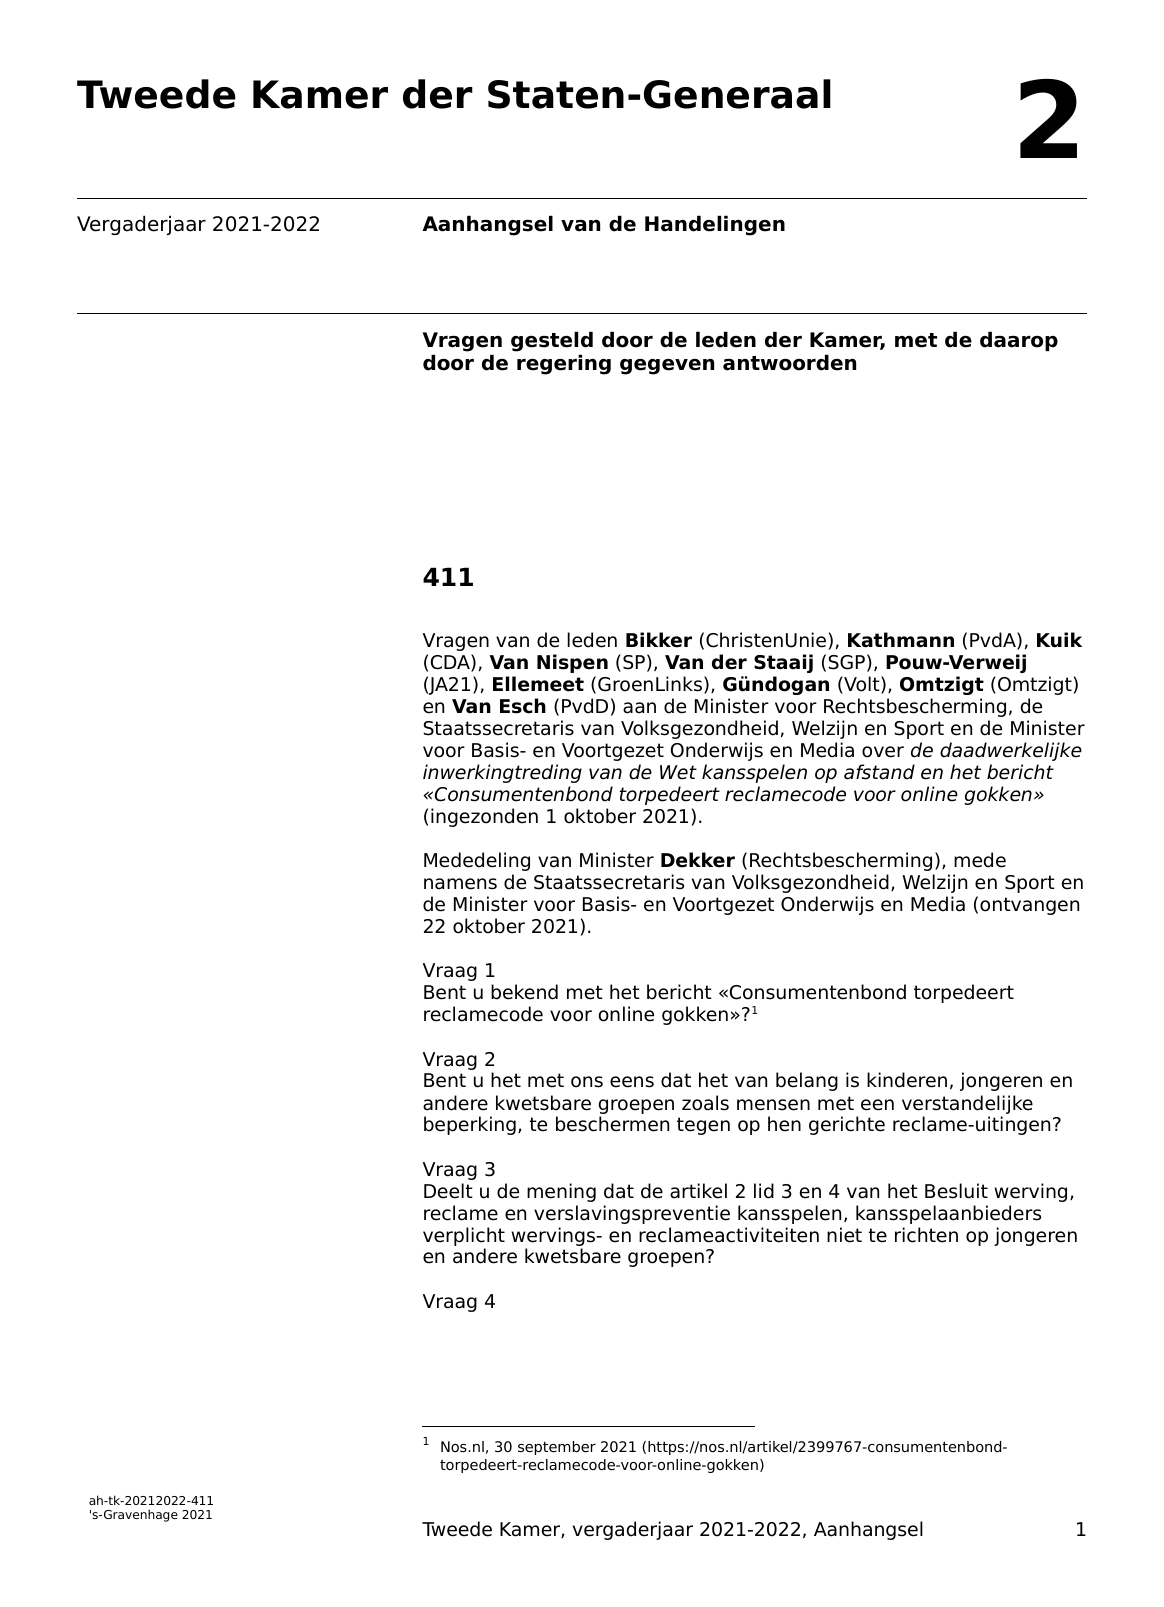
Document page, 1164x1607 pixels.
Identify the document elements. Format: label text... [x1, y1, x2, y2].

text Bent u het met ons eens dat het van belang is kinderen, jongeren en andere kwetsbare groepen zoals mensen met een verstandelijke beperking, te beschermen tegen op hen gerichte reclame-uitingen? [422, 1070, 1087, 1136]
text Vragen van de leden Bikker (ChristenUnie), Kathmann (PvdA), Kuik (CDA), Van Nispen (SP), Van der Staaij (SGP), Pouw-Verweij (JA21), Ellemeet (GroenLinks), Gündogan (Volt), Omtzigt (Omtzigt) en Van Esch (PvdD) aan de Minister voor Rechtsbescherming, de Staatssecretaris van Volksgezondheid, Welzijn en Sport en de Minister voor Basis- en Voortgezet Onderwijs en Media over de daadwerkelijke inwerkingtreding van de Wet kansspelen op afstand en het bericht «Consumentenbond torpedeert reclamecode voor online gokken» (ingezonden 1 oktober 2021). [422, 630, 1087, 828]
text Deelt u de mening dat de artikel 2 lid 3 en 4 van het Besluit werving, reclame en verslavingspreventie kansspelen, kansspelaanbieders verplicht wervings- en reclameactiviteiten niet te richten op jongeren en andere kwetsbare groepen? [422, 1181, 1087, 1268]
table_header 2 [886, 59, 1087, 198]
text 411 [422, 563, 1087, 592]
table_cell Vergaderjaar 2021-2022 [77, 199, 422, 313]
text Vraag 3 [422, 1158, 1087, 1181]
text Vraag 1 [422, 960, 1087, 982]
text Mededeling van Minister Dekker (Rechtsbescherming), mede namens de Staatssecretaris van Volksgezondheid, Welzijn en Sport en de Minister voor Basis- en Voortgezet Onderwijs en Media (ontvangen 22 oktober 2021). [422, 850, 1087, 938]
text ah-tk-20212022-411 [88, 1494, 323, 1508]
table_cell Vragen gesteld door de leden der Kamer, met de daarop door de regering gegeven antwoorden [422, 314, 1087, 375]
table_cell [77, 314, 422, 375]
table_cell Aanhangsel van de Handelingen [422, 199, 1087, 313]
text 's-Gravenhage 2021 [88, 1508, 323, 1522]
text Vraag 4 [422, 1291, 1087, 1313]
text Nos.nl, 30 september 2021 (https://nos.nl/artikel/2399767-consumentenbond-torpedeert-reclamecode-voor-online-gokken) [422, 1435, 1087, 1474]
table_header Tweede Kamer der Staten-Generaal [77, 59, 886, 198]
text Bent u bekend met het bericht «Consumentenbond torpedeert reclamecode voor online gokken»? [422, 982, 1087, 1026]
text Vraag 2 [422, 1048, 1087, 1070]
